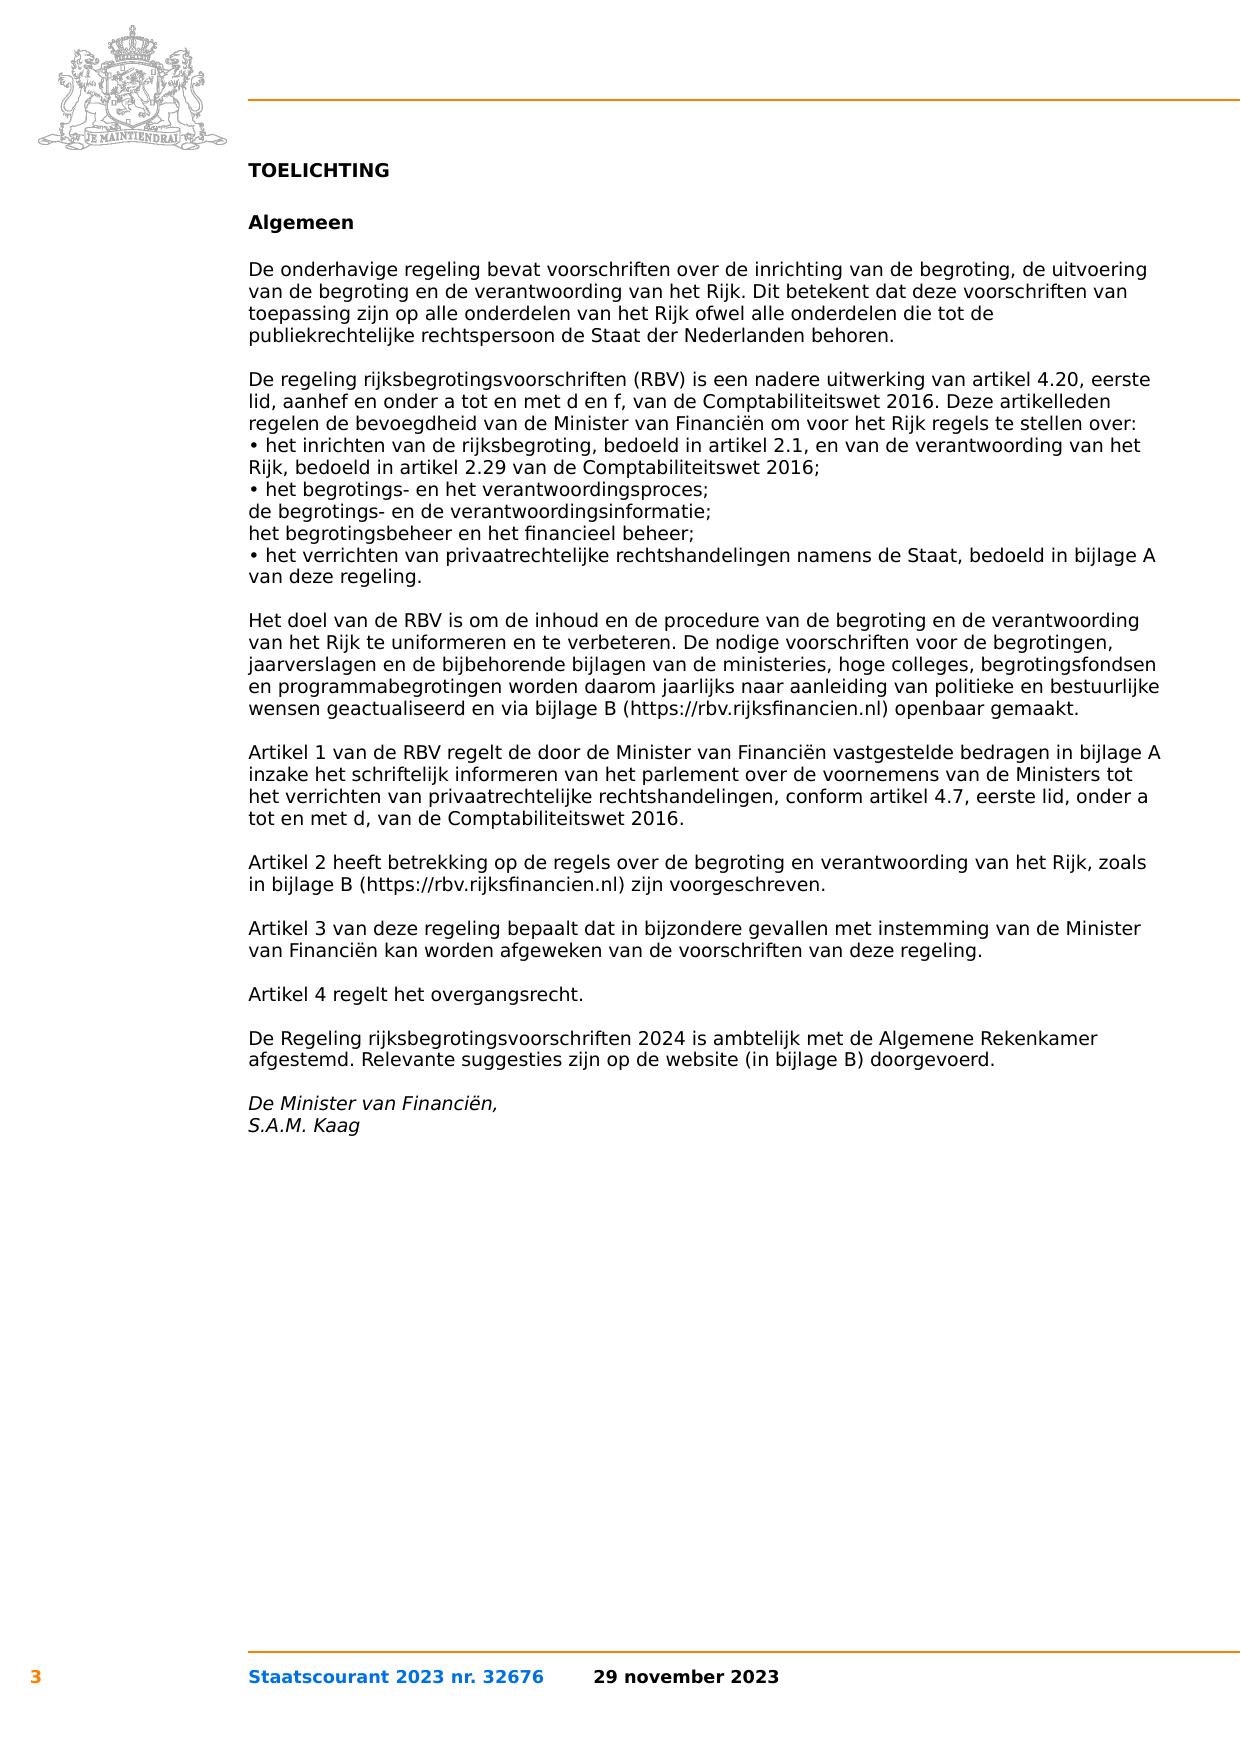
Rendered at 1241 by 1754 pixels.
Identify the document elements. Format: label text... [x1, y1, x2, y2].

subtitle Algemeen [248, 212, 1163, 234]
subtitle TOELICHTING [248, 160, 1163, 182]
text Artikel 3 van deze regeling bepaalt dat in bijzondere gevallen met instemming van de Minister van Financiën kan worden afgeweken van de voorschriften van deze regeling. [248, 918, 1163, 962]
text De Regeling rijksbegrotingsvoorschriften 2024 is ambtelijk met de Algemene Rekenkamer afgestemd. Relevante suggesties zijn op de website (in bijlage B) doorgevoerd. [248, 1027, 1163, 1071]
text • het verrichten van privaatrechtelijke rechtshandelingen namens de Staat, bedoeld in bijlage A van deze regeling. [248, 544, 1163, 588]
text • het inrichten van de rijksbegroting, bedoeld in artikel 2.1, en van de verantwoording van het Rijk, bedoeld in artikel 2.29 van de Comptabiliteitswet 2016; [248, 434, 1163, 478]
text Artikel 1 van de RBV regelt de door de Minister van Financiën vastgestelde bedragen in bijlage A inzake het schriftelijk informeren van het parlement over de voornemens van de Ministers tot het verrichten van privaatrechtelijke rechtshandelingen, conform artikel 4.7, eerste lid, onder a tot en met d, van de Comptabiliteitswet 2016. [248, 742, 1163, 830]
text De regeling rijksbegrotingsvoorschriften (RBV) is een nadere uitwerking van artikel 4.20, eerste lid, aanhef en onder a tot en met d en f, van de Comptabiliteitswet 2016. Deze artikelleden regelen de bevoegdheid van de Minister van Financiën om voor het Rijk regels te stellen over: [248, 369, 1163, 434]
text de begrotings- en de verantwoordingsinformatie; [248, 501, 1163, 522]
text Artikel 2 heeft betrekking op de regels over de begroting en verantwoording van het Rijk, zoals in bijlage B (https://rbv.rijksfinancien.nl) zijn voorgeschreven. [248, 852, 1163, 896]
text De Minister van Financiën, S.A.M. Kaag [248, 1093, 1163, 1137]
text • het begrotings- en het verantwoordingsproces; [248, 478, 1163, 501]
picture [38, 25, 227, 150]
text Het doel van de RBV is om de inhoud en de procedure van de begroting en de verantwoording van het Rijk te uniformeren en te verbeteren. De nodige voorschriften voor de begrotingen, jaarverslagen en de bijbehorende bijlagen van de ministeries, hoge colleges, begrotingsfondsen en programmabegrotingen worden daarom jaarlijks naar aanleiding van politieke en bestuurlijke wensen geactualiseerd en via bijlage B (https://rbv.rijksfinancien.nl) openbaar gemaakt. [248, 610, 1163, 720]
text het begrotingsbeheer en het financieel beheer; [248, 522, 1163, 544]
text De onderhavige regeling bevat voorschriften over de inrichting van de begroting, de uitvoering van de begroting en de verantwoording van het Rijk. Dit betekent dat deze voorschriften van toepassing zijn op alle onderdelen van het Rijk ofwel alle onderdelen die tot de publiekrechtelijke rechtspersoon de Staat der Nederlanden behoren. [248, 259, 1163, 347]
text Artikel 4 regelt het overgangsrecht. [248, 983, 1163, 1006]
